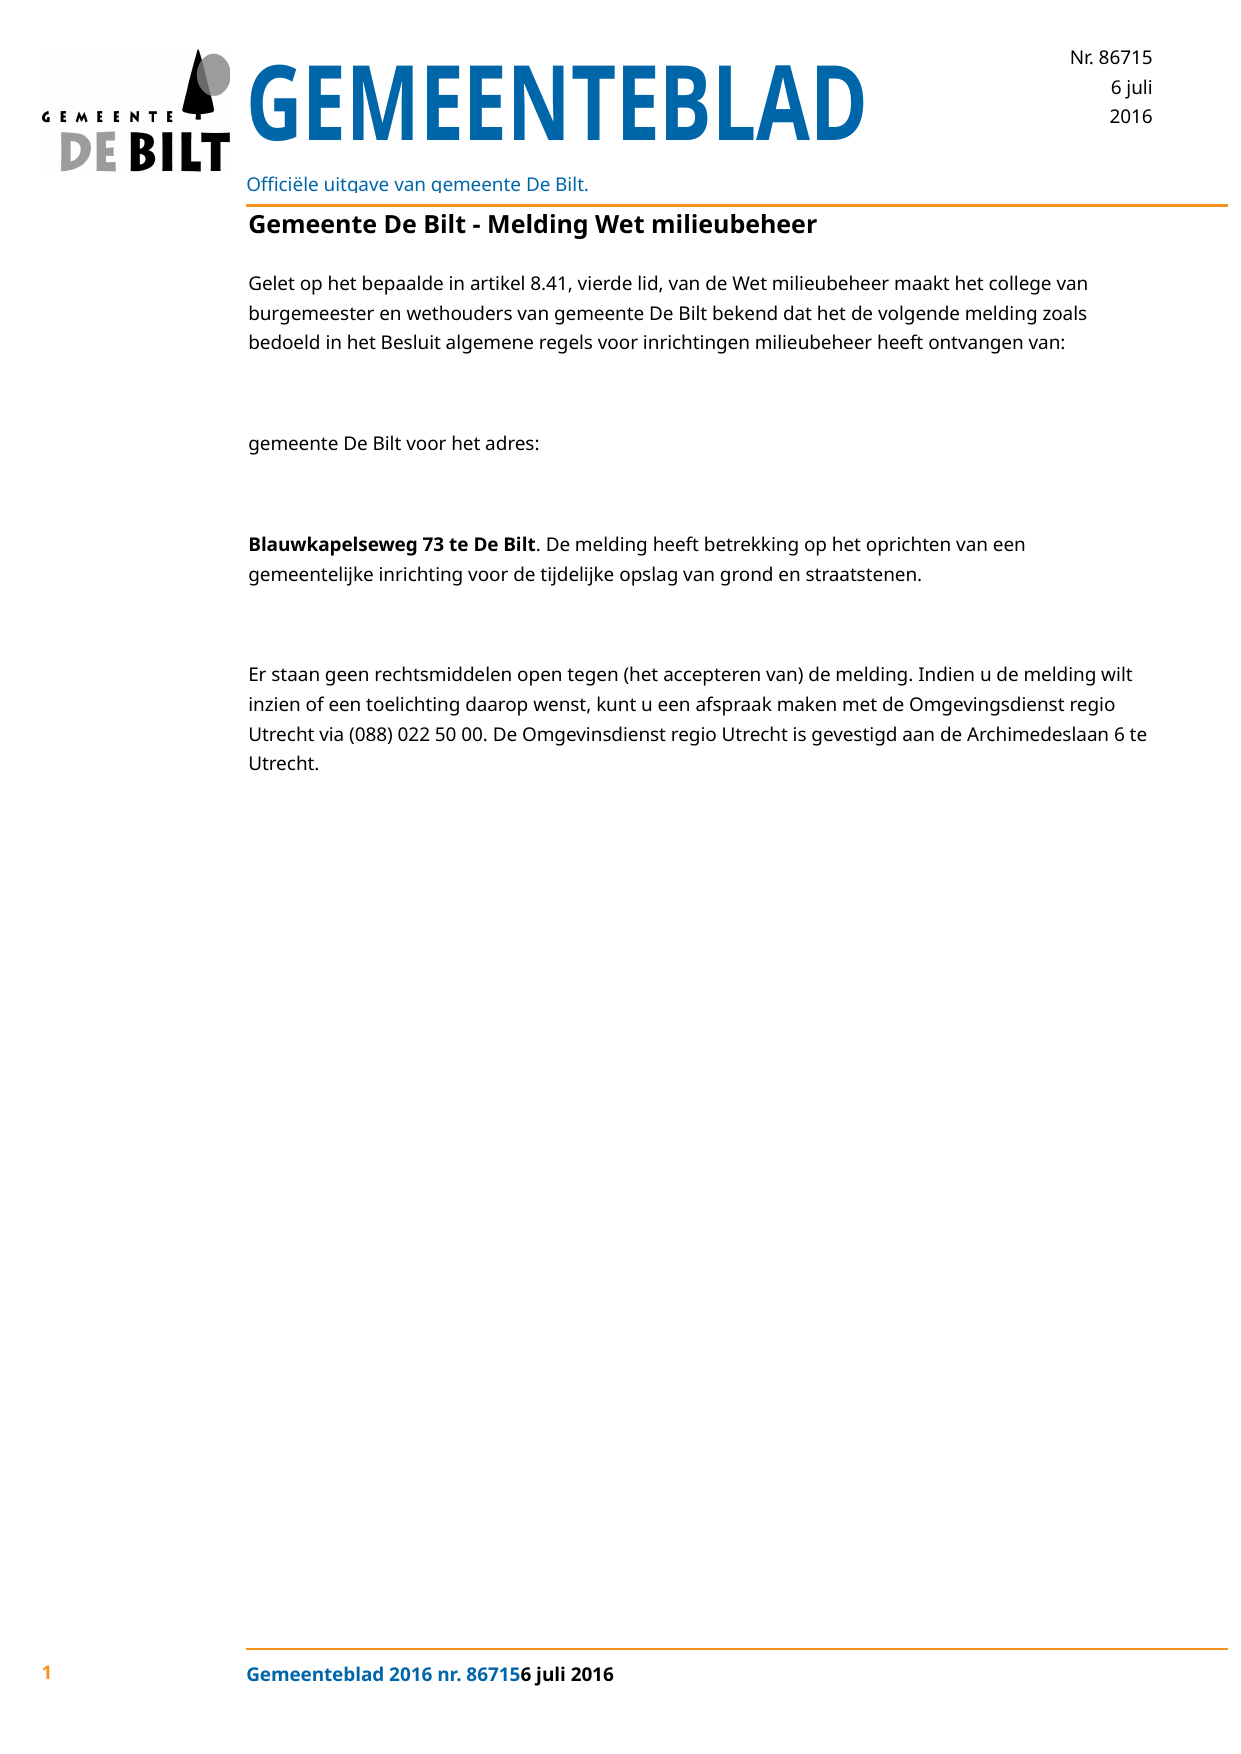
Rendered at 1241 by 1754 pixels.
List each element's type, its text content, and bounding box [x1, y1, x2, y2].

text Er staan geen rechtsmiddelen open tegen (het accepteren van) de melding. Indien u de melding wilt inzien of een toelichting daarop wenst, kunt u een afspraak maken met de Omgevingsdienst regio Utrecht via (088) 022 50 00. De Omgevinsdienst regio Utrecht is gevestigd aan de Archimedeslaan 6 te Utrecht. [248, 662, 1152, 776]
text gemeente De Bilt voor het adres: [248, 430, 1152, 456]
text Blauwkapelseweg 73 te De Bilt. De melding heeft betrekking op het oprichten van een gemeentelijke inrichting voor de tijdelijke opslag van grond en straatstenen. [248, 531, 1152, 586]
text Gemeente De Bilt - Melding Wet milieubeheer [248, 207, 1152, 241]
picture [41, 47, 231, 172]
text Gelet op het bepaalde in artikel 8.41, vierde lid, van de Wet milieubeheer maakt het college van burgemeester en wethouders van gemeente De Bilt bekend dat het de volgende melding zoals bedoeld in het Besluit algemene regels voor inrichtingen milieubeheer heeft ontvangen van: [248, 270, 1152, 355]
